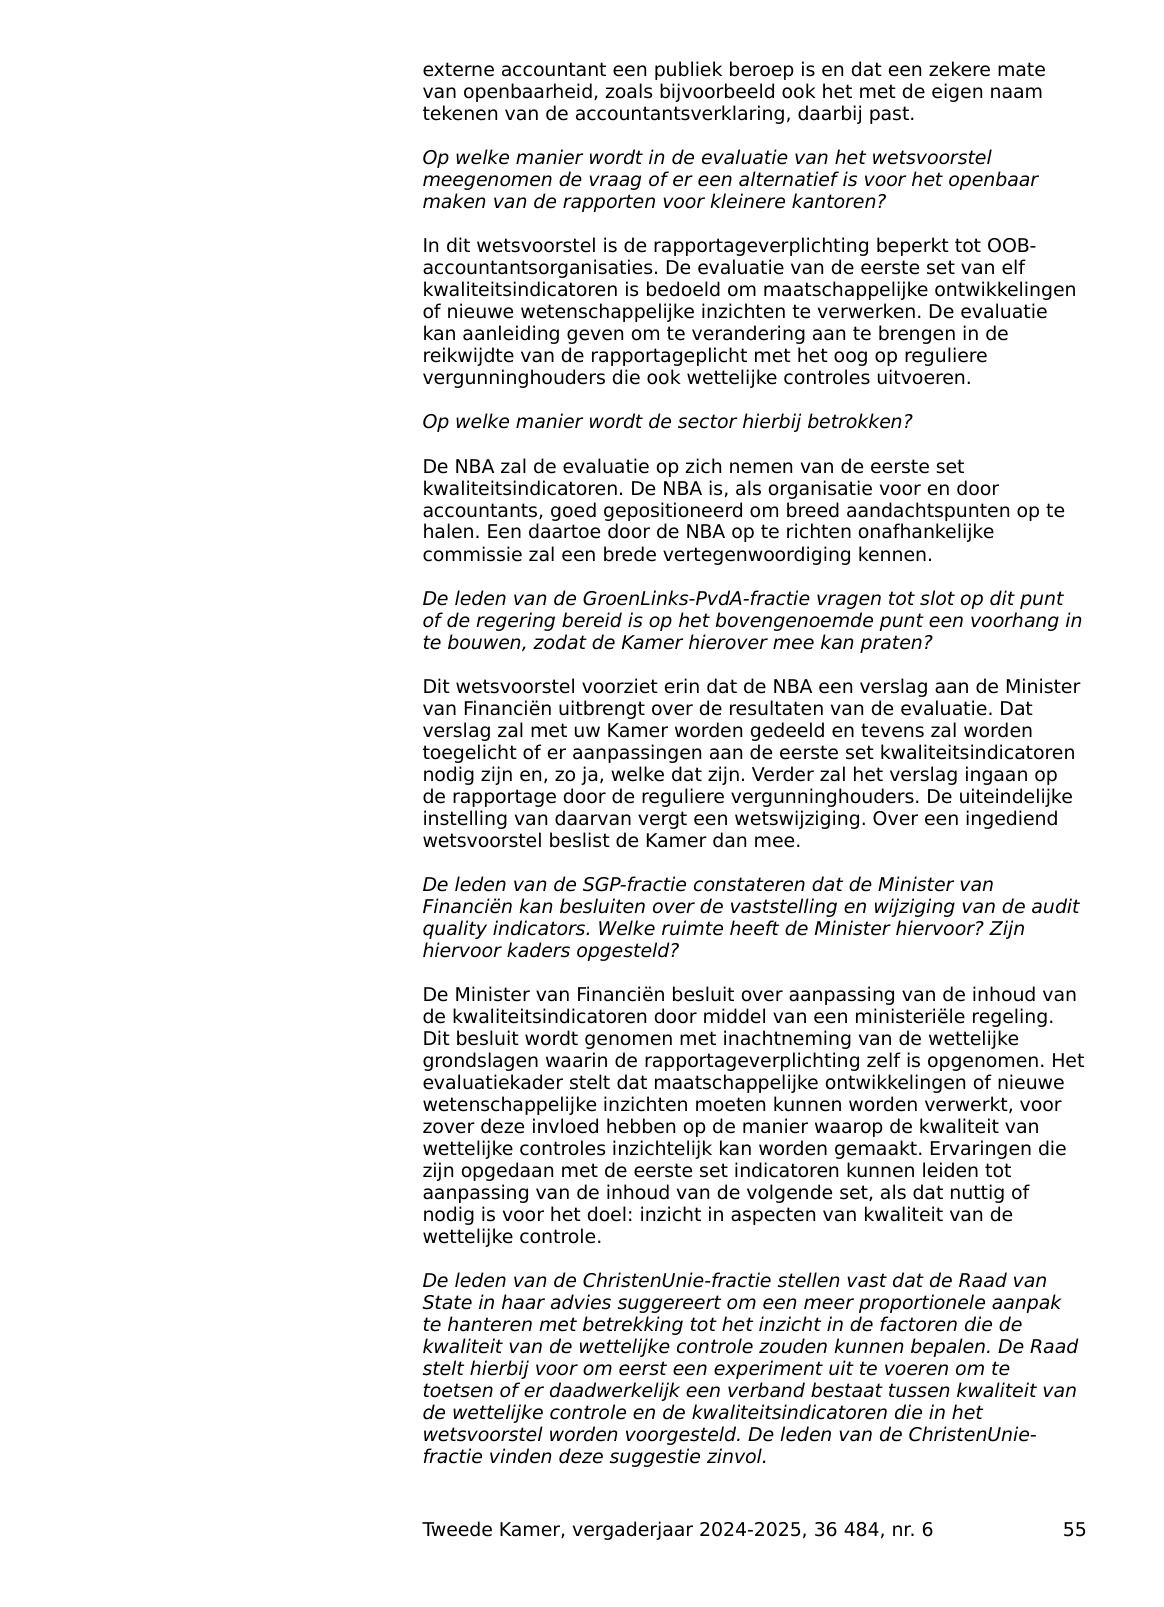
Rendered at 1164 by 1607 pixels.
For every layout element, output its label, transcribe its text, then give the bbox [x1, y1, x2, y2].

text Op welke manier wordt in de evaluatie van het wetsvoorstel meegenomen de vraag of er een alternatief is voor het openbaar maken van de rapporten voor kleinere kantoren? [422, 147, 1087, 213]
text De leden van de GroenLinks-PvdA-fractie vragen tot slot op dit punt of de regering bereid is op het bovengenoemde punt een voorhang in te bouwen, zodat de Kamer hierover mee kan praten? [422, 588, 1087, 653]
text De leden van de ChristenUnie-fractie stellen vast dat de Raad van State in haar advies suggereert om een meer proportionele aanpak te hanteren met betrekking tot het inzicht in de factoren die de kwaliteit van de wettelijke controle zouden kunnen bepalen. De Raad stelt hierbij voor om eerst een experiment uit te voeren om te toetsen of er daadwerkelijk een verband bestaat tussen kwaliteit van de wettelijke controle en de kwaliteitsindicatoren die in het wetsvoorstel worden voorgesteld. De leden van de ChristenUnie-fractie vinden deze suggestie zinvol. [422, 1270, 1087, 1468]
text De Minister van Financiën besluit over aanpassing van de inhoud van de kwaliteitsindicatoren door middel van een ministeriële regeling. Dit besluit wordt genomen met inachtneming van de wettelijke grondslagen waarin de rapportageverplichting zelf is opgenomen. Het evaluatiekader stelt dat maatschappelijke ontwikkelingen of nieuwe wetenschappelijke inzichten moeten kunnen worden verwerkt, voor zover deze invloed hebben op de manier waarop de kwaliteit van wettelijke controles inzichtelijk kan worden gemaakt. Ervaringen die zijn opgedaan met de eerste set indicatoren kunnen leiden tot aanpassing van de inhoud van de volgende set, als dat nuttig of nodig is voor het doel: inzicht in aspecten van kwaliteit van de wettelijke controle. [422, 984, 1087, 1248]
text In dit wetsvoorstel is de rapportageverplichting beperkt tot OOB-accountantsorganisaties. De evaluatie van de eerste set van elf kwaliteitsindicatoren is bedoeld om maatschappelijke ontwikkelingen of nieuwe wetenschappelijke inzichten te verwerken. De evaluatie kan aanleiding geven om te verandering aan te brengen in de reikwijdte van de rapportageplicht met het oog op reguliere vergunninghouders die ook wettelijke controles uitvoeren. [422, 235, 1087, 389]
text De NBA zal de evaluatie op zich nemen van de eerste set kwaliteitsindicatoren. De NBA is, als organisatie voor en door accountants, goed gepositioneerd om breed aandachtspunten op te halen. Een daartoe door de NBA op te richten onafhankelijke commissie zal een brede vertegenwoordiging kennen. [422, 456, 1087, 565]
text De leden van de SGP-fractie constateren dat de Minister van Financiën kan besluiten over de vaststelling en wijziging van de audit quality indicators. Welke ruimte heeft de Minister hiervoor? Zijn hiervoor kaders opgesteld? [422, 874, 1087, 962]
text Dit wetsvoorstel voorziet erin dat de NBA een verslag aan de Minister van Financiën uitbrengt over de resultaten van de evaluatie. Dat verslag zal met uw Kamer worden gedeeld en tevens zal worden toegelicht of er aanpassingen aan de eerste set kwaliteitsindicatoren nodig zijn en, zo ja, welke dat zijn. Verder zal het verslag ingaan op de rapportage door de reguliere vergunninghouders. De uiteindelijke instelling van daarvan vergt een wetswijziging. Over een ingediend wetsvoorstel beslist de Kamer dan mee. [422, 676, 1087, 852]
text externe accountant een publiek beroep is en dat een zekere mate van openbaarheid, zoals bijvoorbeeld ook het met de eigen naam tekenen van de accountantsverklaring, daarbij past. [422, 59, 1087, 125]
text Op welke manier wordt de sector hierbij betrokken? [422, 411, 1087, 433]
